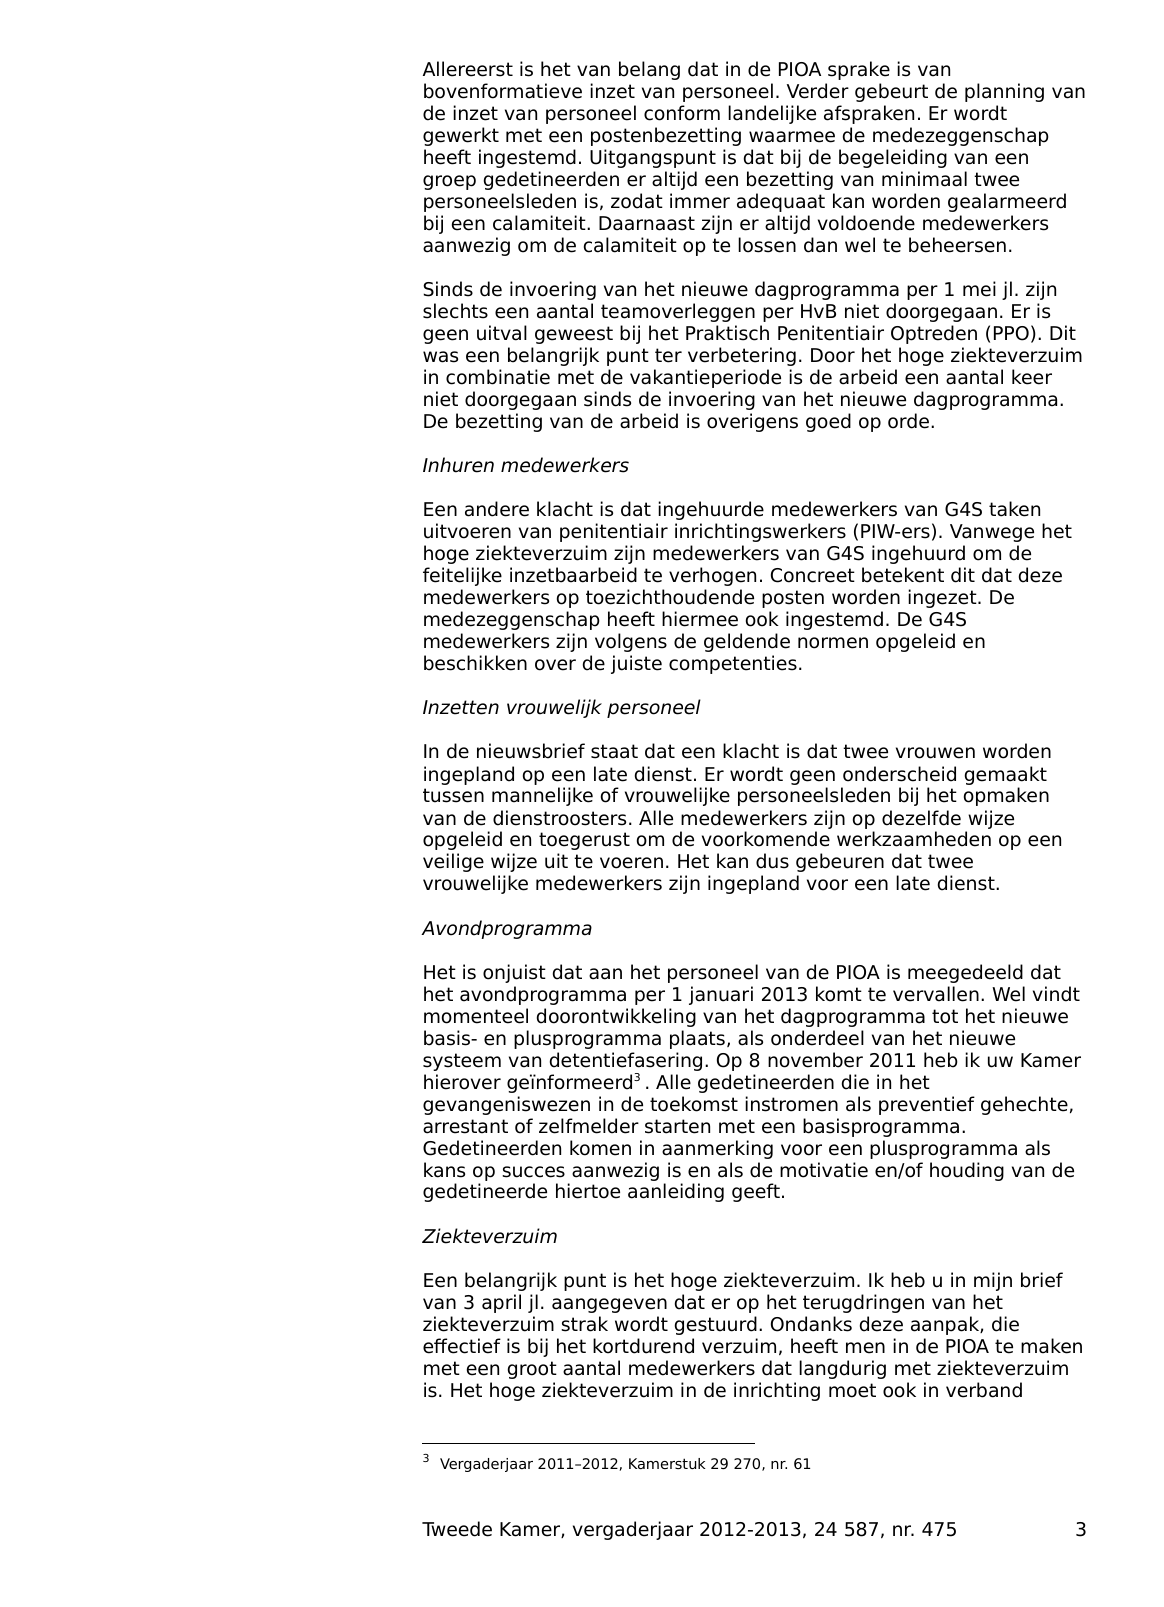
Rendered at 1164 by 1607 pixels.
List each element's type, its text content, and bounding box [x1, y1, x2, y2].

text Een belangrijk punt is het hoge ziekteverzuim. Ik heb u in mijn brief van 3 april jl. aangegeven dat er op het terugdringen van het ziekteverzuim strak wordt gestuurd. Ondanks deze aanpak, die effectief is bij het kortdurend verzuim, heeft men in de PIOA te maken met een groot aantal medewerkers dat langdurig met ziekteverzuim is. Het hoge ziekteverzuim in de inrichting moet ook in verband [422, 1270, 1087, 1402]
subtitle Inzetten vrouwelijk personeel [422, 697, 1087, 719]
subtitle Inhuren medewerkers [422, 455, 1087, 477]
text In de nieuwsbrief staat dat een klacht is dat twee vrouwen worden ingepland op een late dienst. Er wordt geen onderscheid gemaakt tussen mannelijke of vrouwelijke personeelsleden bij het opmaken van de dienstroosters. Alle medewerkers zijn op dezelfde wijze opgeleid en toegerust om de voorkomende werkzaamheden op een veilige wijze uit te voeren. Het kan dus gebeuren dat twee vrouwelijke medewerkers zijn ingepland voor een late dienst. [422, 741, 1087, 895]
text Sinds de invoering van het nieuwe dagprogramma per 1 mei jl. zijn slechts een aantal teamoverleggen per HvB niet doorgegaan. Er is geen uitval geweest bij het Praktisch Penitentiair Optreden (PPO). Dit was een belangrijk punt ter verbetering. Door het hoge ziekteverzuim in combinatie met de vakantieperiode is de arbeid een aantal keer niet doorgegaan sinds de invoering van het nieuwe dagprogramma. De bezetting van de arbeid is overigens goed op orde. [422, 279, 1087, 433]
text Allereerst is het van belang dat in de PIOA sprake is van bovenformatieve inzet van personeel. Verder gebeurt de planning van de inzet van personeel conform landelijke afspraken. Er wordt gewerkt met een postenbezetting waarmee de medezeggenschap heeft ingestemd. Uitgangspunt is dat bij de begeleiding van een groep gedetineerden er altijd een bezetting van minimaal twee personeelsleden is, zodat immer adequaat kan worden gealarmeerd bij een calamiteit. Daarnaast zijn er altijd voldoende medewerkers aanwezig om de calamiteit op te lossen dan wel te beheersen. [422, 59, 1087, 257]
text Een andere klacht is dat ingehuurde medewerkers van G4S taken uitvoeren van penitentiair inrichtingswerkers (PIW-ers). Vanwege het hoge ziekteverzuim zijn medewerkers van G4S ingehuurd om de feitelijke inzetbaarbeid te verhogen. Concreet betekent dit dat deze medewerkers op toezichthoudende posten worden ingezet. De medezeggenschap heeft hiermee ook ingestemd. De G4S medewerkers zijn volgens de geldende normen opgeleid en beschikken over de juiste competenties. [422, 499, 1087, 675]
subtitle Avondprogramma [422, 917, 1087, 939]
text Vergaderjaar 2011–2012, Kamerstuk 29 270, nr. 61 [422, 1452, 1087, 1474]
subtitle Ziekteverzuim [422, 1226, 1087, 1248]
text Het is onjuist dat aan het personeel van de PIOA is meegedeeld dat het avondprogramma per 1 januari 2013 komt te vervallen. Wel vindt momenteel doorontwikkeling van het dagprogramma tot het nieuwe basis- en plusprogramma plaats, als onderdeel van het nieuwe systeem van detentiefasering. Op 8 november 2011 heb ik uw Kamer hierover geïnformeerd. Alle gedetineerden die in het gevangeniswezen in de toekomst instromen als preventief gehechte, arrestant of zelfmelder starten met een basisprogramma. Gedetineerden komen in aanmerking voor een plusprogramma als kans op succes aanwezig is en als de motivatie en/of houding van de gedetineerde hiertoe aanleiding geeft. [422, 962, 1087, 1203]
